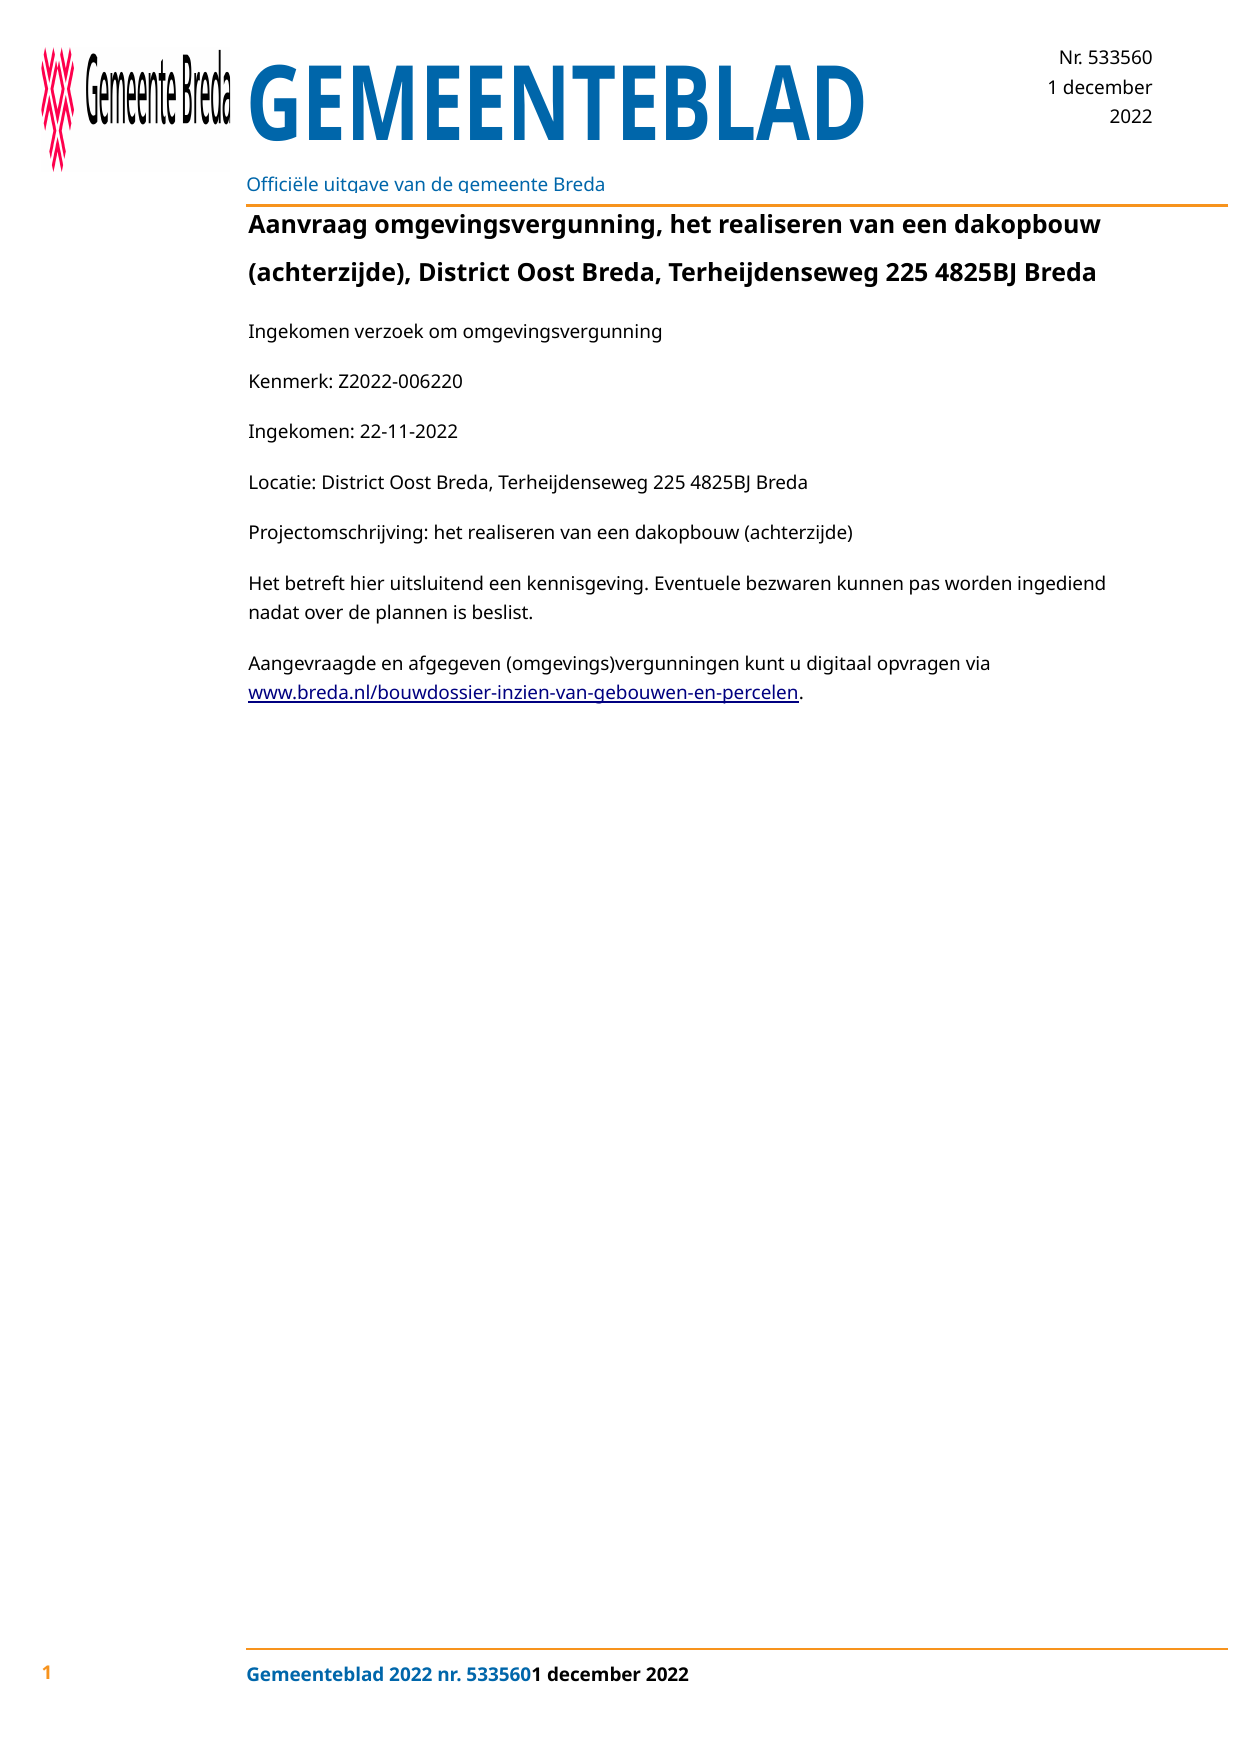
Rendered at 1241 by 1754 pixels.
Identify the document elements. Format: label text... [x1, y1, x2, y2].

text Aanvraag omgevingsvergunning, het realiseren van een dakopbouw (achterzijde), District Oost Breda, Terheijdenseweg 225 4825BJ Breda [248, 207, 1152, 288]
text Locatie: District Oost Breda, Terheijdenseweg 225 4825BJ Breda [248, 469, 1152, 495]
text Ingekomen verzoek om omgevingsvergunning [248, 318, 1152, 344]
text Het betreft hier uitsluitend een kennisgeving. Eventuele bezwaren kunnen pas worden ingediend nadat over de plannen is beslist. [248, 570, 1152, 625]
text Projectomschrijving: het realiseren van een dakopbouw (achterzijde) [248, 519, 1152, 545]
picture [41, 47, 231, 172]
text Ingekomen: 22-11-2022 [248, 419, 1152, 444]
text Aangevraagde en afgegeven (omgevings)vergunningen kunt u digitaal opvragen via www.breda.nl/bouwdossier-inzien-van-gebouwen-en-percelen. [248, 650, 1152, 705]
text Kenmerk: Z2022-006220 [248, 368, 1152, 394]
